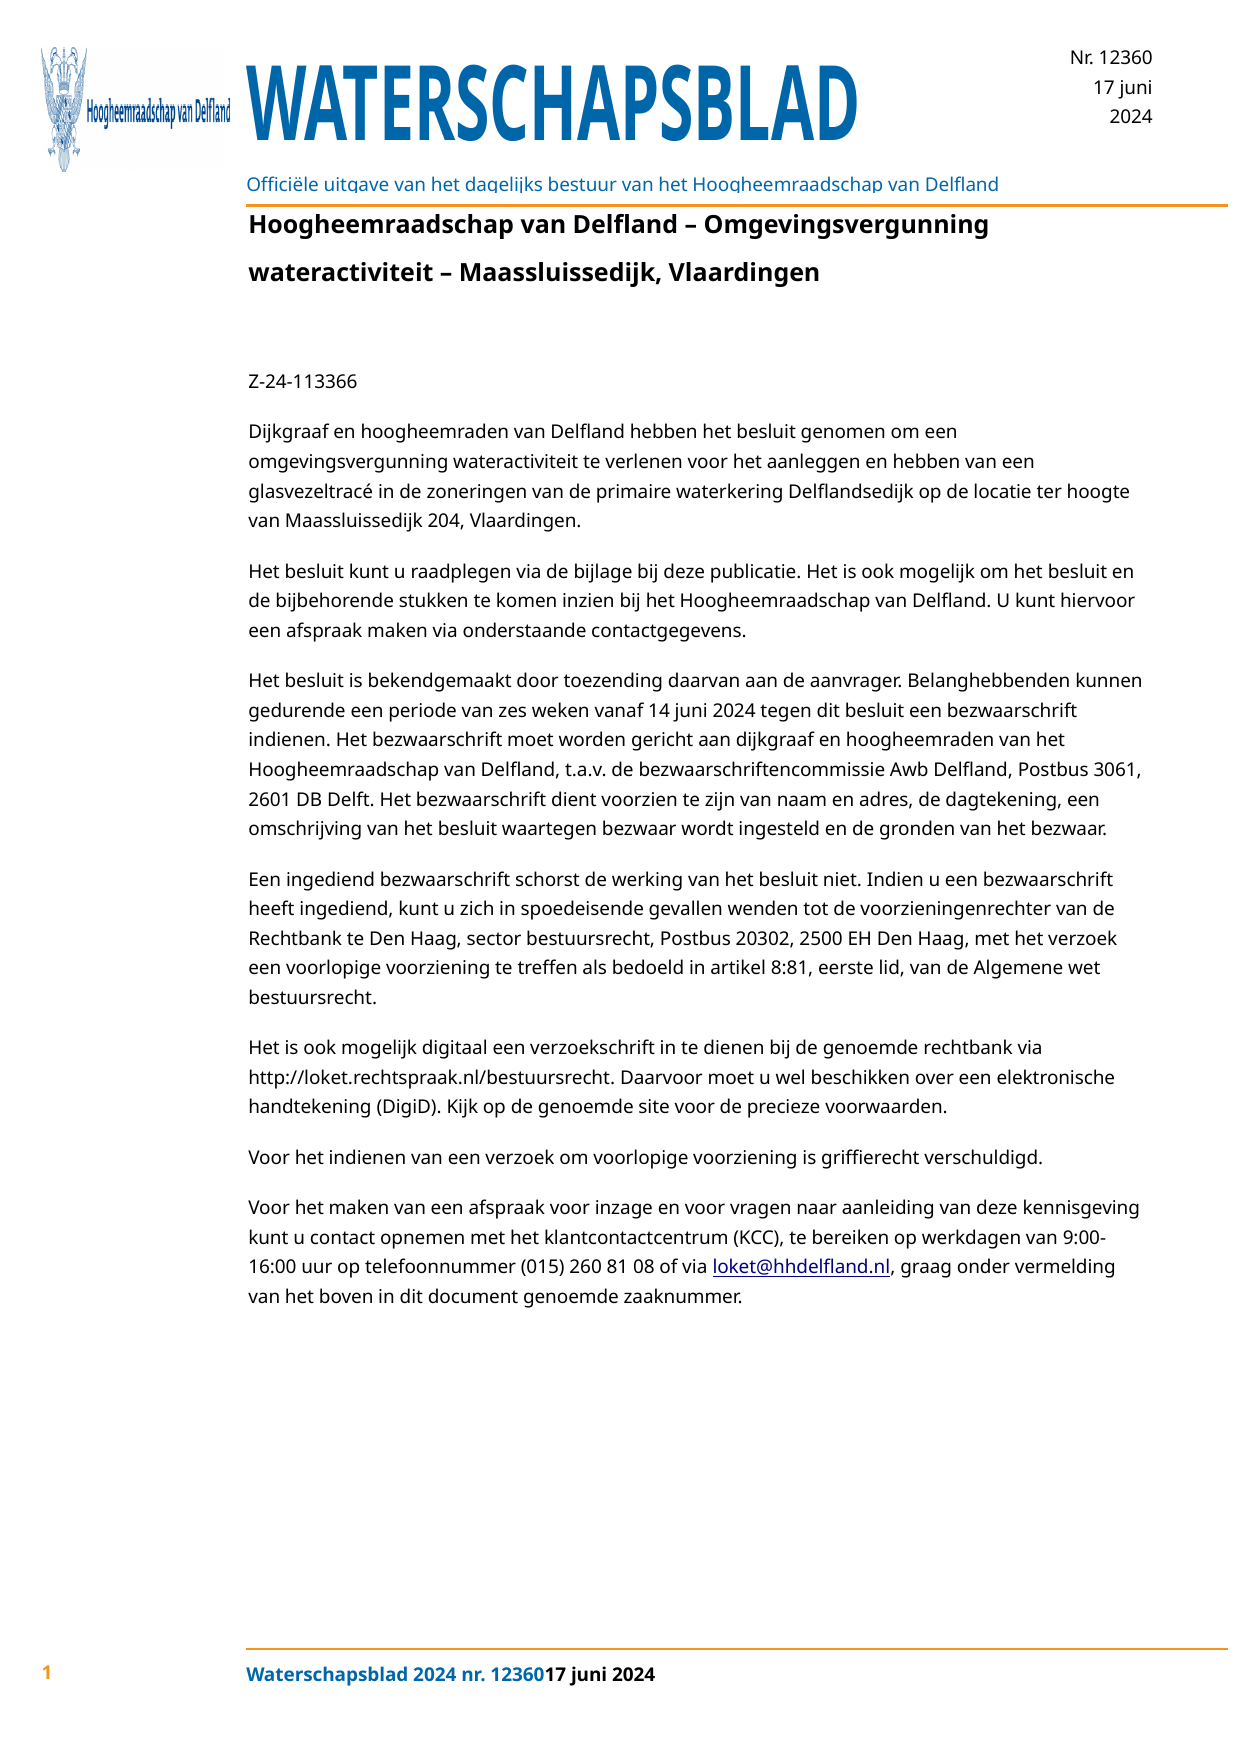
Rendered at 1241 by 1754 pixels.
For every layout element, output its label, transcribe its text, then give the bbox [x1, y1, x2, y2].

text Het besluit kunt u raadplegen via de bijlage bij deze publicatie. Het is ook mogelijk om het besluit en de bijbehorende stukken te komen inzien bij het Hoogheemraadschap van Delfland. U kunt hiervoor een afspraak maken via onderstaande contactgegevens. [248, 558, 1152, 643]
text Het besluit is bekendgemaakt door toezending daarvan aan de aanvrager. Belanghebbenden kunnen gedurende een periode van zes weken vanaf 14 juni 2024 tegen dit besluit een bezwaarschrift indienen. Het bezwaarschrift moet worden gericht aan dijkgraaf en hoogheemraden van het Hoogheemraadschap van Delfland, t.a.v. de bezwaarschriftencommissie Awb Delfland, Postbus 3061, 2601 DB Delft. Het bezwaarschrift dient voorzien te zijn van naam en adres, de dagtekening, een omschrijving van het besluit waartegen bezwaar wordt ingesteld en de gronden van het bezwaar. [248, 667, 1152, 841]
text Het is ook mogelijk digitaal een verzoekschrift in te dienen bij de genoemde rechtbank via http://loket.rechtspraak.nl/bestuursrecht. Daarvoor moet u wel beschikken over een elektronische handtekening (DigiD). Kijk op de genoemde site voor de precieze voorwaarden. [248, 1034, 1152, 1119]
text Dijkgraaf en hoogheemraden van Delfland hebben het besluit genomen om een omgevingsvergunning wateractiviteit te verlenen voor het aanleggen en hebben van een glasvezeltracé in de zoneringen van de primaire waterkering Delflandsedijk op de locatie ter hoogte van Maassluissedijk 204, Vlaardingen. [248, 419, 1152, 533]
picture [41, 47, 231, 172]
text Een ingediend bezwaarschrift schorst de werking van het besluit niet. Indien u een bezwaarschrift heeft ingediend, kunt u zich in spoedeisende gevallen wenden tot de voorzieningenrechter van de Rechtbank te Den Haag, sector bestuursrecht, Postbus 20302, 2500 EH Den Haag, met het verzoek een voorlopige voorziening te treffen als bedoeld in artikel 8:81, eerste lid, van de Algemene wet bestuursrecht. [248, 866, 1152, 1010]
text Voor het indienen van een verzoek om voorlopige voorziening is griffierecht verschuldigd. [248, 1144, 1152, 1170]
text Hoogheemraadschap van Delfland – Omgevingsvergunning wateractiviteit – Maassluissedijk, Vlaardingen [248, 207, 1152, 288]
text Z-24-113366 [248, 368, 1152, 394]
text Voor het maken van een afspraak voor inzage en voor vragen naar aanleiding van deze kennisgeving kunt u contact opnemen met het klantcontactcentrum (KCC), te bereiken op werkdagen van 9:00-16:00 uur op telefoonnummer (015) 260 81 08 of via loket@hhdelfland.nl, graag onder vermelding van het boven in dit document genoemde zaaknummer. [248, 1194, 1152, 1309]
